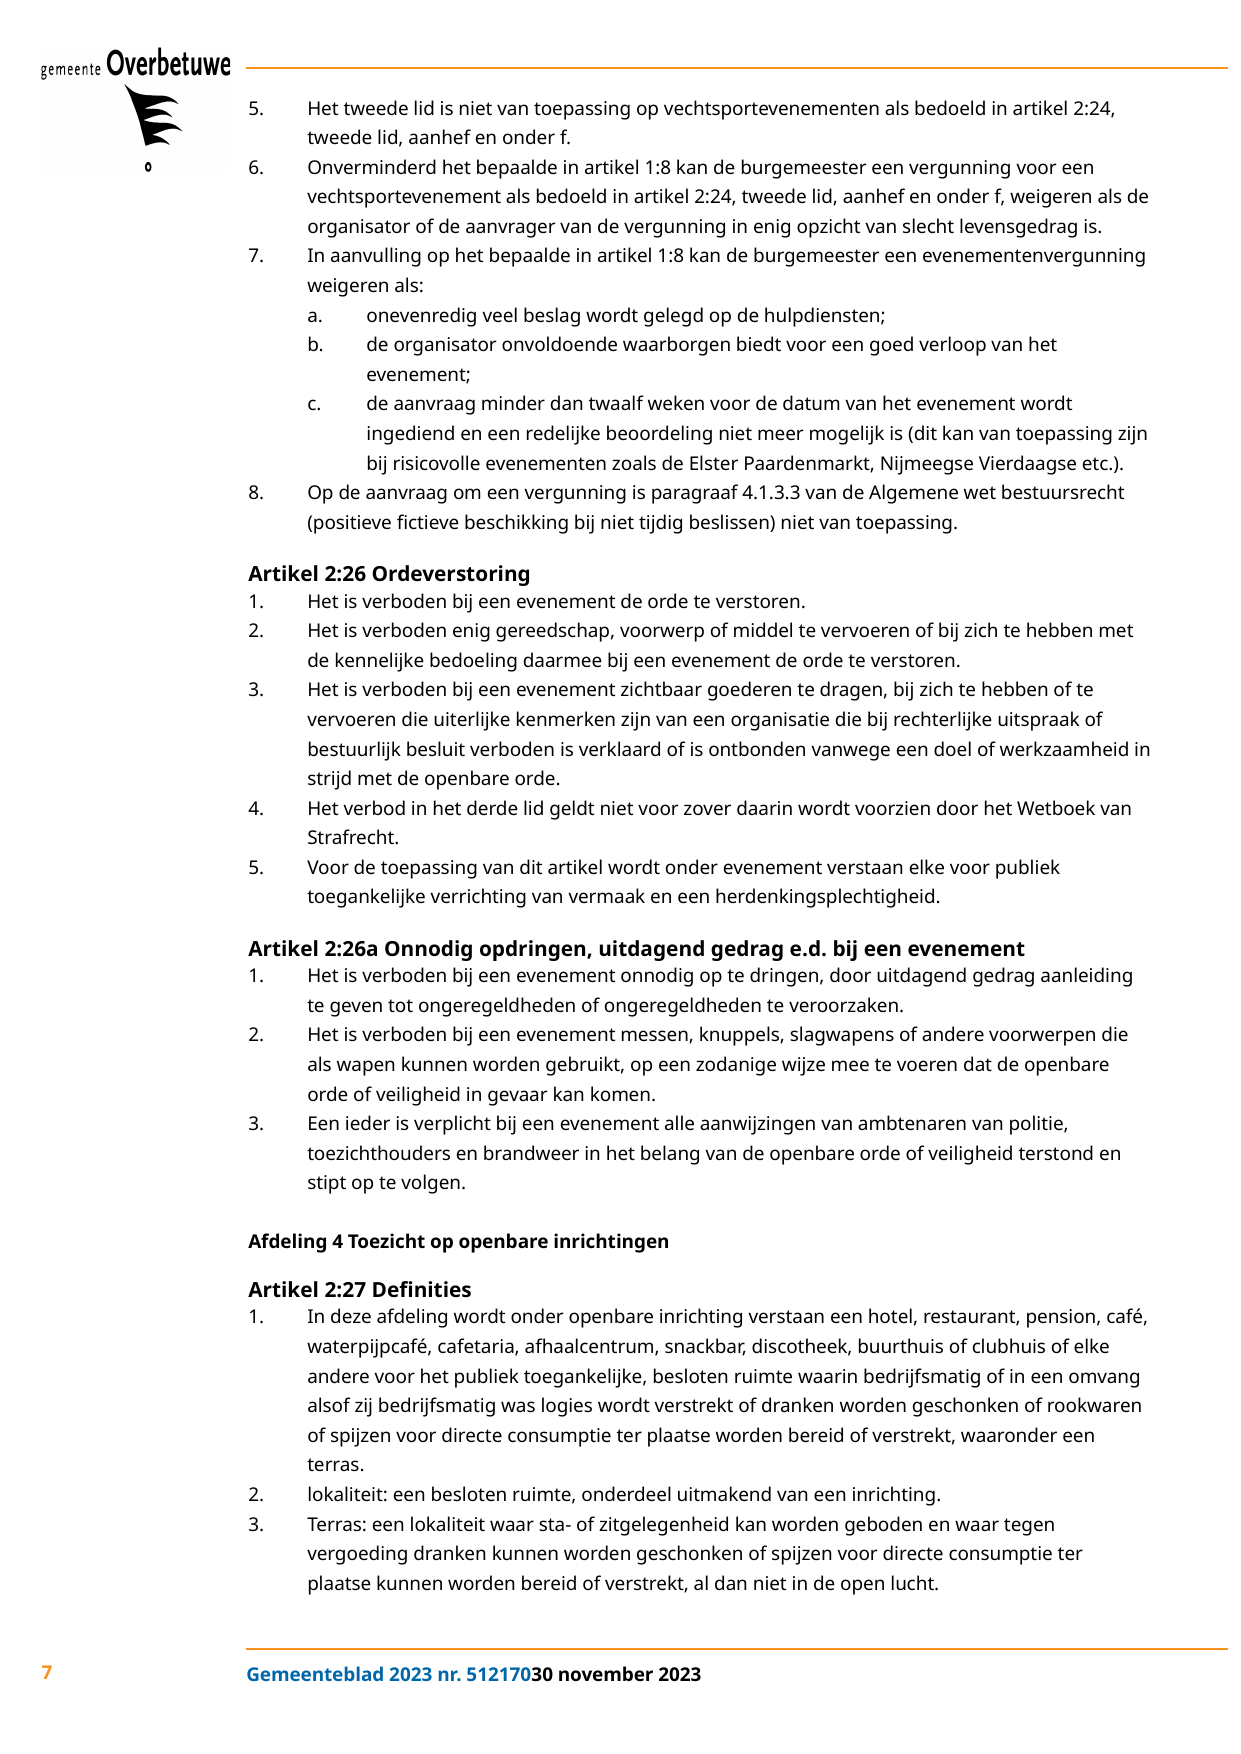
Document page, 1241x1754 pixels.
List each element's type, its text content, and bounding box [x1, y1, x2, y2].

text Artikel 2:26a Onnodig opdringen, uitdagend gedrag e.d. bij een evenement [248, 934, 1152, 962]
list de aanvraag minder dan twaalf weken voor de datum van het evenement wordt ingediend en een redelijke beoordeling niet meer mogelijk is (dit kan van toepassing zijn bij risicovolle evenementen zoals de Elster Paardenmarkt, Nijmeegse Vierdaagse etc.). [307, 391, 1152, 476]
list Een ieder is verplicht bij een evenement alle aanwijzingen van ambtenaren van politie, toezichthouders en brandweer in het belang van de openbare orde of veiligheid terstond en stipt op te volgen. [248, 1110, 1152, 1195]
list de organisator onvoldoende waarborgen biedt voor een goed verloop van het evenement; [307, 331, 1152, 387]
list Op de aanvraag om een vergunning is paragraaf 4.1.3.3 van de Algemene wet bestuursrecht (positieve fictieve beschikking bij niet tijdig beslissen) niet van toepassing. [248, 479, 1152, 535]
list Het is verboden bij een evenement onnodig op te dringen, door uitdagend gedrag aanleiding te geven tot ongeregeldheden of ongeregeldheden te veroorzaken. [248, 962, 1152, 1018]
list Het is verboden bij een evenement messen, knuppels, slagwapens of andere voorwerpen die als wapen kunnen worden gebruikt, op een zodanige wijze mee te voeren dat de openbare orde of veiligheid in gevaar kan komen. [248, 1022, 1152, 1107]
text Afdeling 4 Toezicht op openbare inrichtingen [248, 1229, 1152, 1254]
list In aanvulling op het bepaalde in artikel 1:8 kan de burgemeester een evenementenvergunning weigeren als: [248, 243, 1152, 298]
picture [41, 47, 231, 172]
list Het verbod in het derde lid geldt niet voor zover daarin wordt voorzien door het Wetboek van Strafrecht. [248, 795, 1152, 850]
list onevenredig veel beslag wordt gelegd op de hulpdiensten; [307, 302, 1152, 328]
text Artikel 2:26 Ordeverstoring [248, 559, 1152, 588]
list Het is verboden enig gereedschap, voorwerp of middel te vervoeren of bij zich te hebben met de kennelijke bedoeling daarmee bij een evenement de orde te verstoren. [248, 617, 1152, 673]
list Terras: een lokaliteit waar sta- of zitgelegenheid kan worden geboden en waar tegen vergoeding dranken kunnen worden geschonken of spijzen voor directe consumptie ter plaatse kunnen worden bereid of verstrekt, al dan niet in de open lucht. [248, 1511, 1152, 1596]
list In deze afdeling wordt onder openbare inrichting verstaan een hotel, restaurant, pension, café, waterpijpcafé, cafetaria, afhaalcentrum, snackbar, discotheek, buurthuis of clubhuis of elke andere voor het publiek toegankelijke, besloten ruimte waarin bedrijfsmatig of in een omvang alsof zij bedrijfsmatig was logies wordt verstrekt of dranken worden geschonken of rookwaren of spijzen voor directe consumptie ter plaatse worden bereid of verstrekt, waaronder een terras. [248, 1304, 1152, 1477]
list lokaliteit: een besloten ruimte, onderdeel uitmakend van een inrichting. [248, 1481, 1152, 1507]
list Het is verboden bij een evenement zichtbaar goederen te dragen, bij zich te hebben of te vervoeren die uiterlijke kenmerken zijn van een organisatie die bij rechterlijke uitspraak of bestuurlijk besluit verboden is verklaard of is ontbonden vanwege een doel of werkzaamheid in strijd met de openbare orde. [248, 677, 1152, 791]
text Artikel 2:27 Definities [248, 1275, 1152, 1304]
list Het is verboden bij een evenement de orde te verstoren. [248, 588, 1152, 613]
list Voor de toepassing van dit artikel wordt onder evenement verstaan elke voor publiek toegankelijke verrichting van vermaak en een herdenkingsplechtigheid. [248, 854, 1152, 909]
list Onverminderd het bepaalde in artikel 1:8 kan de burgemeester een vergunning voor een vechtsportevenement als bedoeld in artikel 2:24, tweede lid, aanhef en onder f, weigeren als de organisator of de aanvrager van de vergunning in enig opzicht van slecht levensgedrag is. [248, 154, 1152, 239]
list Het tweede lid is niet van toepassing op vechtsportevenementen als bedoeld in artikel 2:24, tweede lid, aanhef en onder f. [248, 95, 1152, 150]
